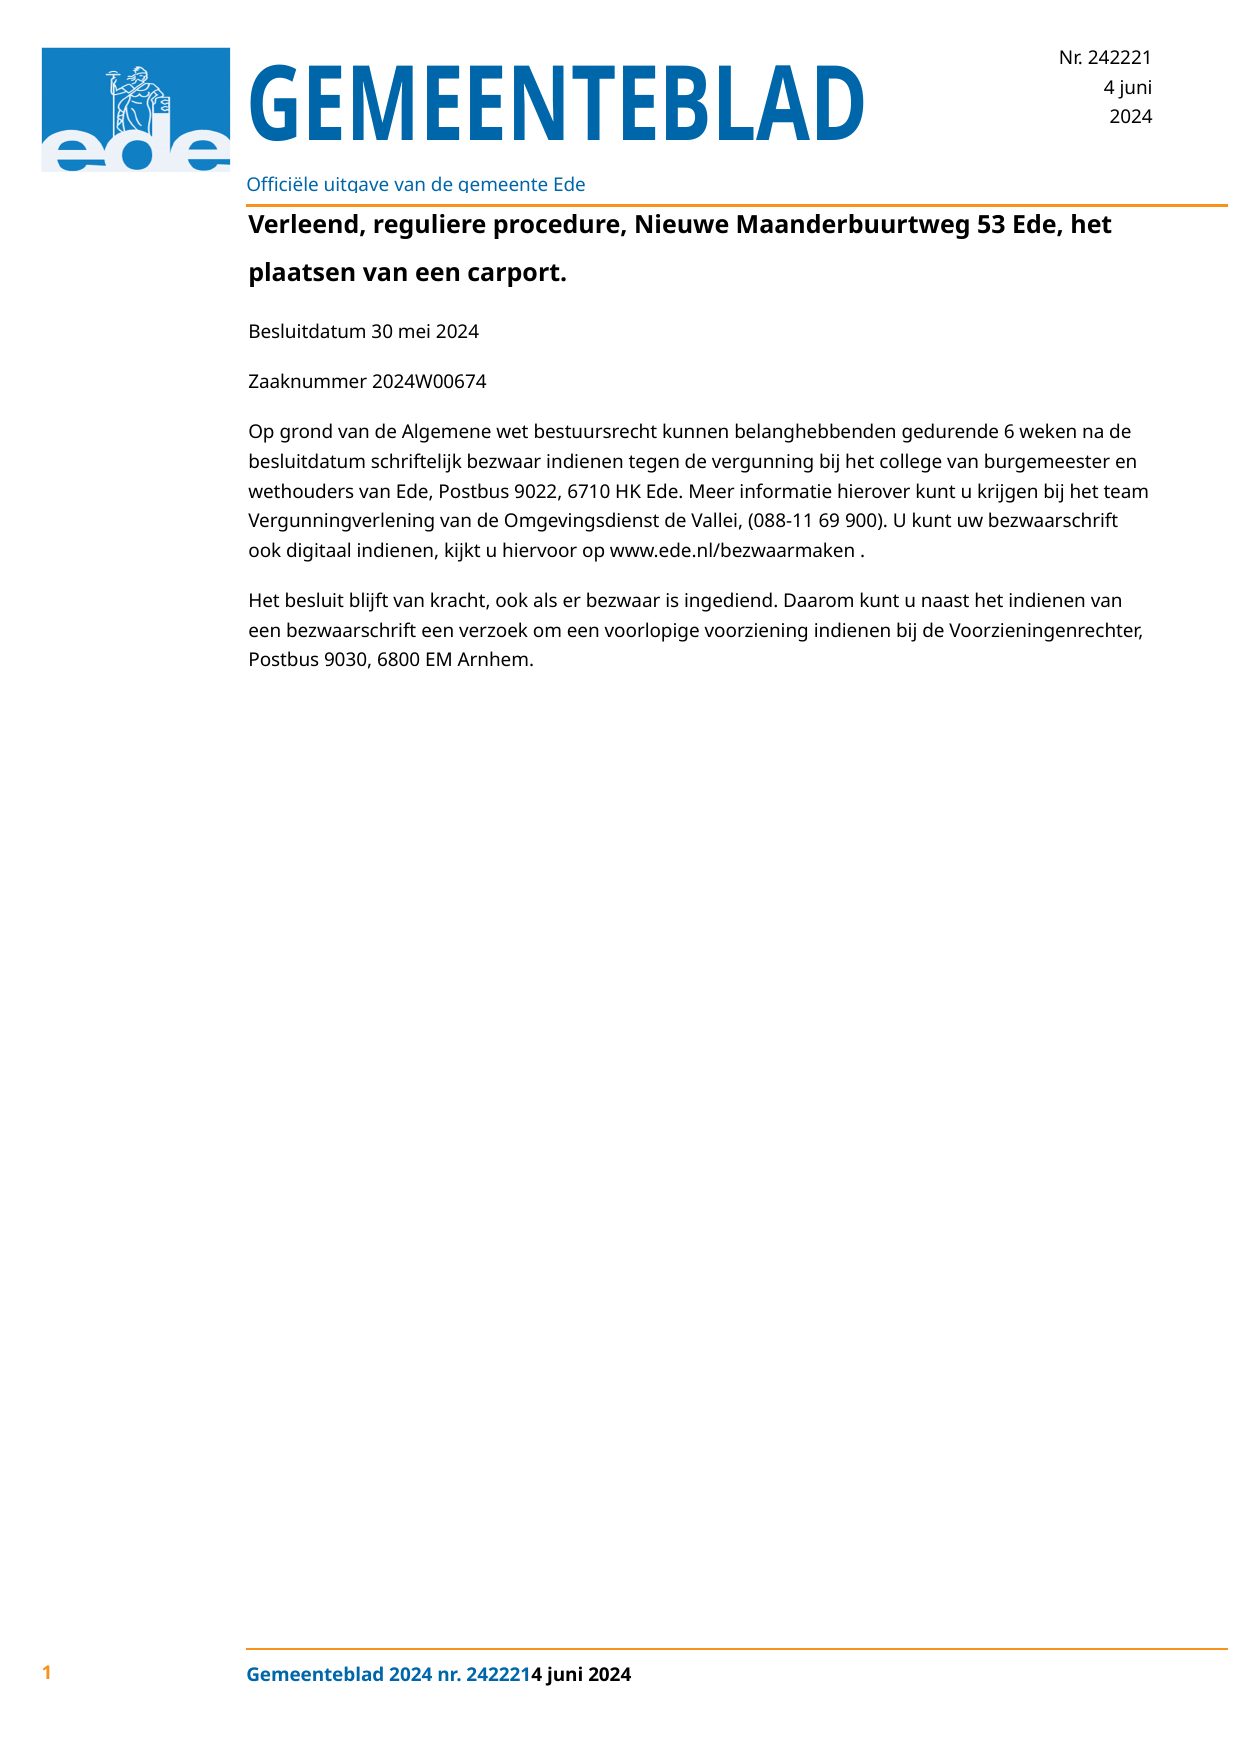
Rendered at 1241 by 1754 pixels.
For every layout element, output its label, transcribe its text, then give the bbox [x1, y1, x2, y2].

text Het besluit blijft van kracht, ook als er bezwaar is ingediend. Daarom kunt u naast het indienen van een bezwaarschrift een verzoek om een voorlopige voorziening indienen bij de Voorzieningenrechter, Postbus 9030, 6800 EM Arnhem. [248, 587, 1152, 672]
text Op grond van de Algemene wet bestuursrecht kunnen belanghebbenden gedurende 6 weken na de besluitdatum schriftelijk bezwaar indienen tegen de vergunning bij het college van burgemeester en wethouders van Ede, Postbus 9022, 6710 HK Ede. Meer informatie hierover kunt u krijgen bij het team Vergunningverlening van de Omgevingsdienst de Vallei, (088-11 69 900). U kunt uw bezwaarschrift ook digitaal indienen, kijkt u hiervoor op www.ede.nl/bezwaarmaken . [248, 419, 1152, 563]
picture [41, 47, 231, 172]
text Verleend, reguliere procedure, Nieuwe Maanderbuurtweg 53 Ede, het plaatsen van een carport. [248, 207, 1152, 288]
text Besluitdatum 30 mei 2024 [248, 318, 1152, 344]
text Zaaknummer 2024W00674 [248, 368, 1152, 394]
